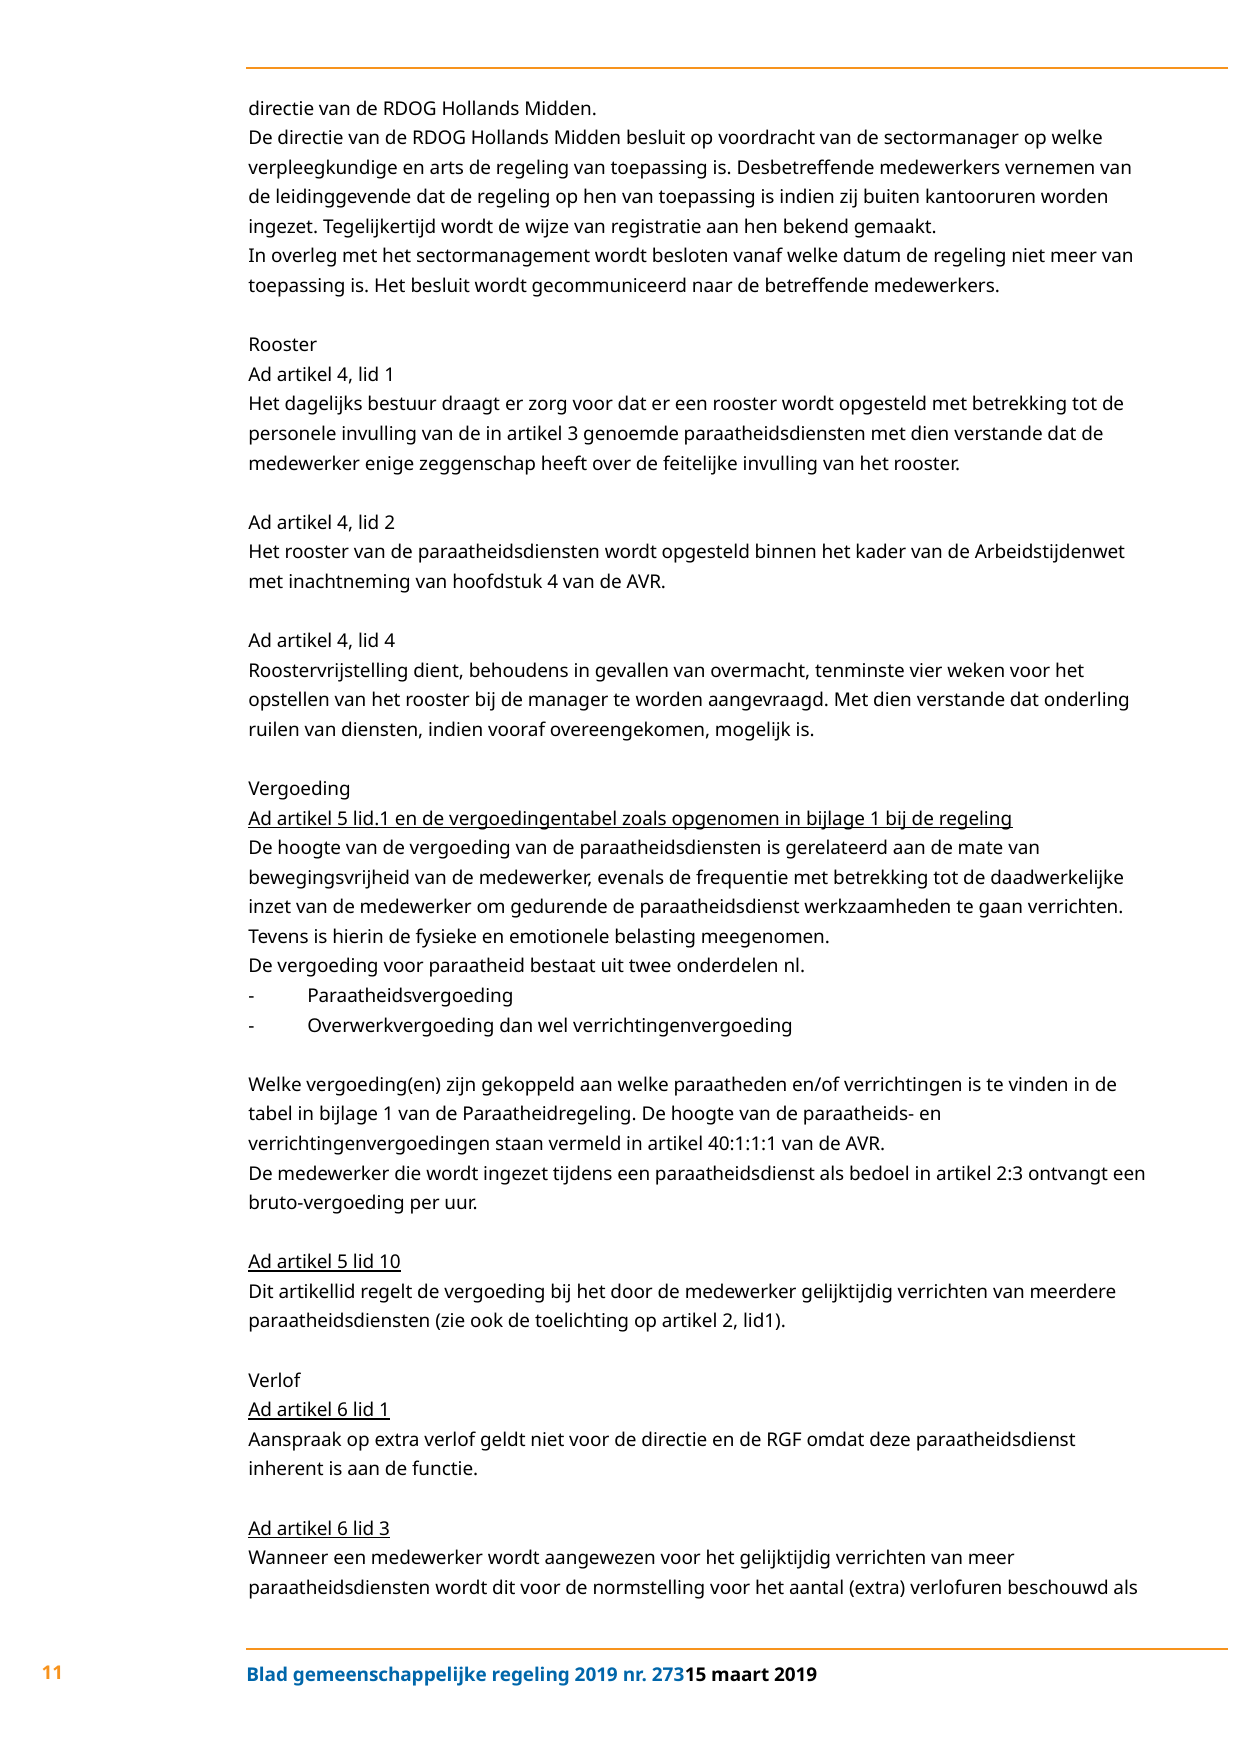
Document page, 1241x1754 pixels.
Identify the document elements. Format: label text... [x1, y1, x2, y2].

text Aanspraak op extra verlof geldt niet voor de directie en de RGF omdat deze paraatheidsdienst inherent is aan de functie. [248, 1426, 1152, 1481]
text Ad artikel 5 lid 10 [248, 1248, 1152, 1274]
list Paraatheidsvergoeding [248, 982, 1152, 1008]
text Ad artikel 5 lid.1 en de vergoedingentabel zoals opgenomen in bijlage 1 bij de regeling [248, 805, 1152, 831]
text Vergoeding [248, 775, 1152, 801]
text Welke vergoeding(en) zijn gekoppeld aan welke paraatheden en/of verrichtingen is te vinden in de tabel in bijlage 1 van de Paraatheidregeling. De hoogte van de paraatheids- en verrichtingenvergoedingen staan vermeld in artikel 40:1:1:1 van de AVR. [248, 1071, 1152, 1156]
text Het dagelijks bestuur draagt er zorg voor dat er een rooster wordt opgesteld met betrekking tot de personele invulling van de in artikel 3 genoemde paraatheidsdiensten met dien verstande dat de medewerker enige zeggenschap heeft over de feitelijke invulling van het rooster. [248, 391, 1152, 476]
text Roostervrijstelling dient, behoudens in gevallen van overmacht, tenminste vier weken voor het opstellen van het rooster bij de manager te worden aangevraagd. Met dien verstande dat onderling ruilen van diensten, indien vooraf overeengekomen, mogelijk is. [248, 657, 1152, 742]
text Rooster [248, 331, 1152, 357]
text Ad artikel 6 lid 1 [248, 1396, 1152, 1422]
text Wanneer een medewerker wordt aangewezen voor het gelijktijdig verrichten van meer paraatheidsdiensten wordt dit voor de normstelling voor het aantal (extra) verlofuren beschouwd als [248, 1544, 1152, 1600]
text Ad artikel 4, lid 2 [248, 509, 1152, 535]
text Dit artikellid regelt de vergoeding bij het door de medewerker gelijktijdig verrichten van meerdere paraatheidsdiensten (zie ook de toelichting op artikel 2, lid1). [248, 1278, 1152, 1333]
list Overwerkvergoeding dan wel verrichtingenvergoeding [248, 1012, 1152, 1038]
text De directie van de RDOG Hollands Midden besluit op voordracht van de sectormanager op welke verpleegkundige en arts de regeling van toepassing is. Desbetreffende medewerkers vernemen van de leidinggevende dat de regeling op hen van toepassing is indien zij buiten kantooruren worden ingezet. Tegelijkertijd wordt de wijze van registratie aan hen bekend gemaakt. [248, 124, 1152, 239]
text In overleg met het sectormanagement wordt besloten vanaf welke datum de regeling niet meer van toepassing is. Het besluit wordt gecommuniceerd naar de betreffende medewerkers. [248, 243, 1152, 298]
text De medewerker die wordt ingezet tijdens een paraatheidsdienst als bedoel in artikel 2:3 ontvangt een bruto-vergoeding per uur. [248, 1160, 1152, 1215]
text De vergoeding voor paraatheid bestaat uit twee onderdelen nl. [248, 953, 1152, 978]
picture [41, 47, 231, 172]
text Het rooster van de paraatheidsdiensten wordt opgesteld binnen het kader van de Arbeidstijdenwet met inachtneming van hoofdstuk 4 van de AVR. [248, 538, 1152, 594]
text Ad artikel 4, lid 1 [248, 361, 1152, 387]
text Verlof [248, 1367, 1152, 1393]
text directie van de RDOG Hollands Midden. [248, 95, 1152, 121]
text Ad artikel 6 lid 3 [248, 1515, 1152, 1541]
text Ad artikel 4, lid 4 [248, 627, 1152, 653]
text De hoogte van de vergoeding van de paraatheidsdiensten is gerelateerd aan de mate van bewegingsvrijheid van de medewerker, evenals de frequentie met betrekking tot de daadwerkelijke inzet van de medewerker om gedurende de paraatheidsdienst werkzaamheden te gaan verrichten. Tevens is hierin de fysieke en emotionele belasting meegenomen. [248, 834, 1152, 949]
